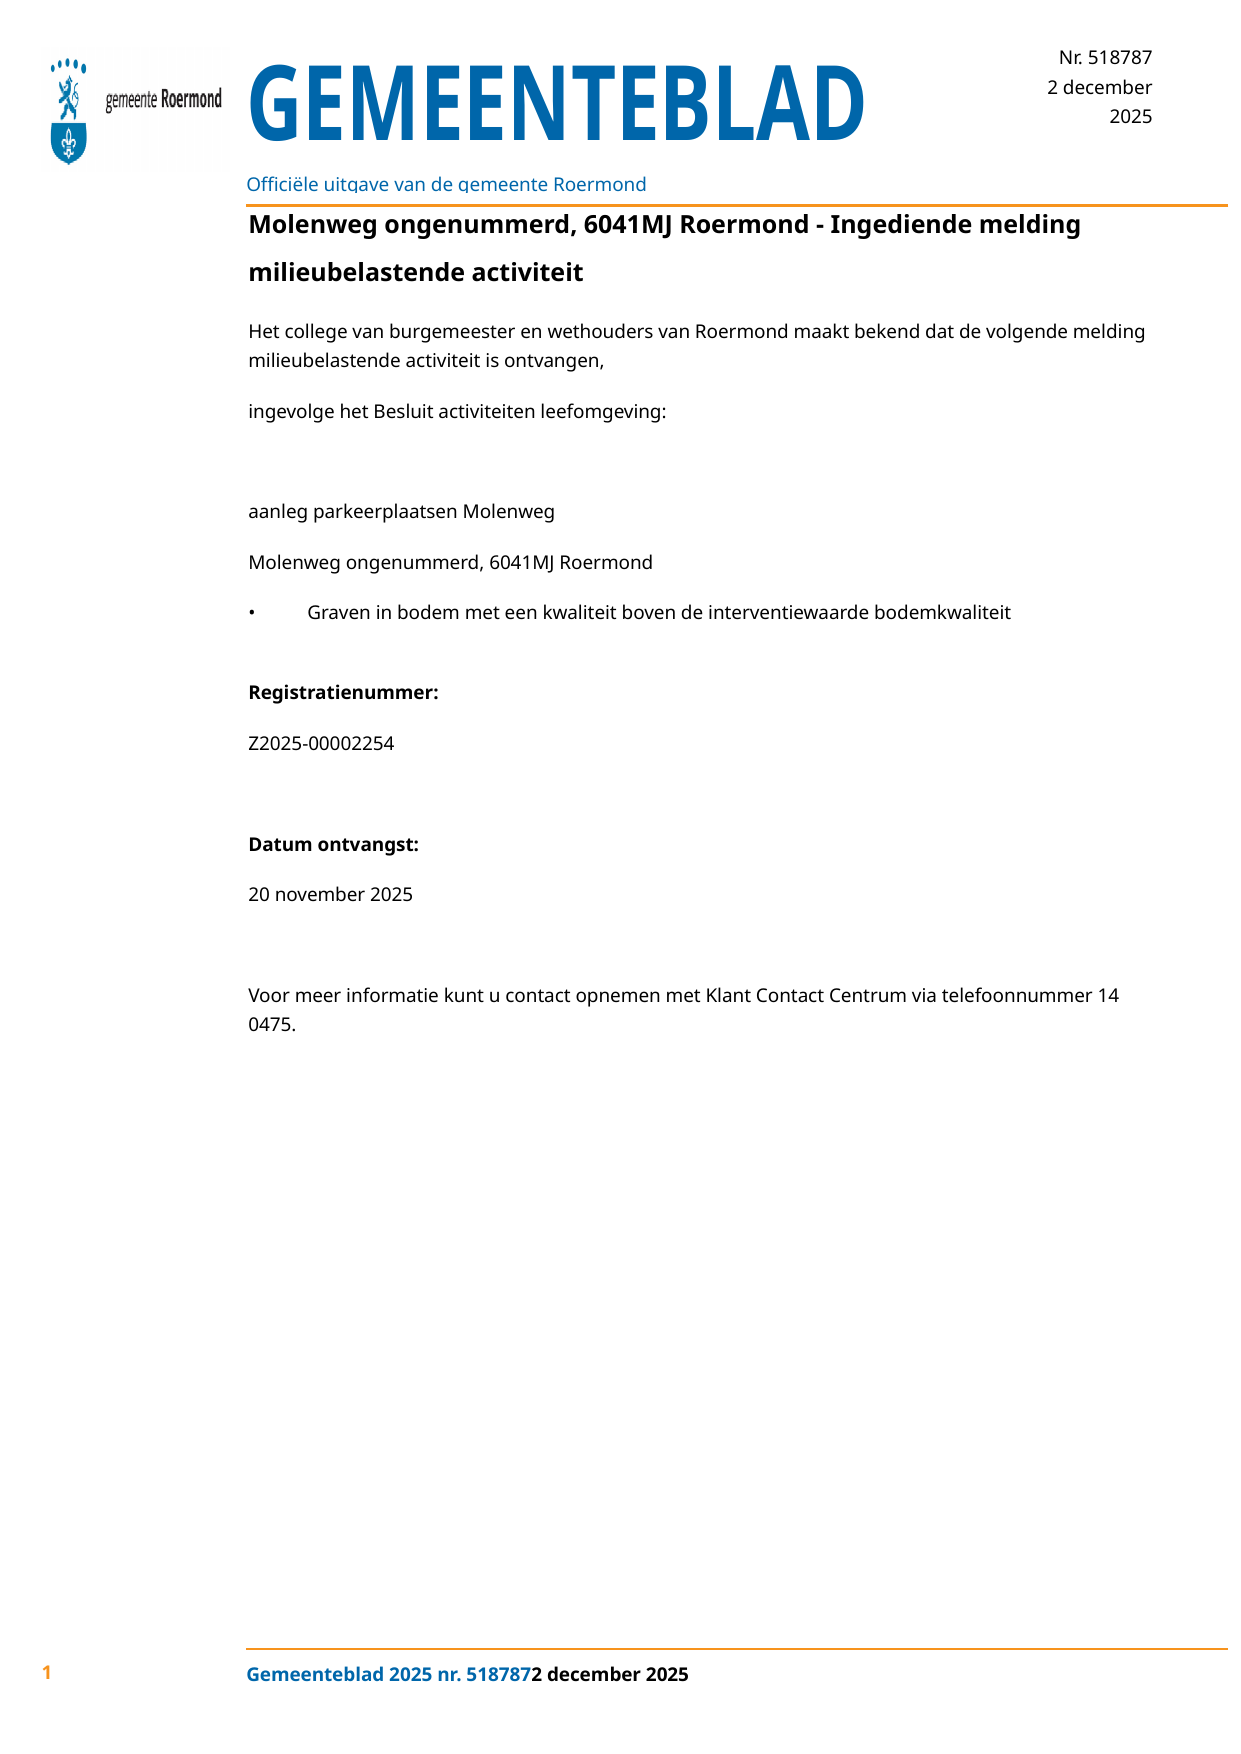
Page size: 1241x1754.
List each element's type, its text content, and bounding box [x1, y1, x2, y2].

list Graven in bodem met een kwaliteit boven de interventiewaarde bodemkwaliteit [248, 599, 1152, 625]
text Datum ontvangst: [248, 831, 1152, 857]
text aanleg parkeerplaatsen Molenweg [248, 499, 1152, 524]
text Molenweg ongenummerd, 6041MJ Roermond - Ingediende melding milieubelastende activiteit [248, 207, 1152, 288]
text Z2025-00002254 [248, 730, 1152, 756]
text Molenweg ongenummerd, 6041MJ Roermond [248, 549, 1152, 575]
text Voor meer informatie kunt u contact opnemen met Klant Contact Centrum via telefoonnummer 14 0475. [248, 982, 1152, 1037]
text ingevolge het Besluit activiteiten leefomgeving: [248, 398, 1152, 424]
picture [41, 47, 231, 172]
text Registratienummer: [248, 679, 1152, 705]
text Het college van burgemeester en wethouders van Roermond maakt bekend dat de volgende melding milieubelastende activiteit is ontvangen, [248, 318, 1152, 373]
text 20 november 2025 [248, 881, 1152, 907]
